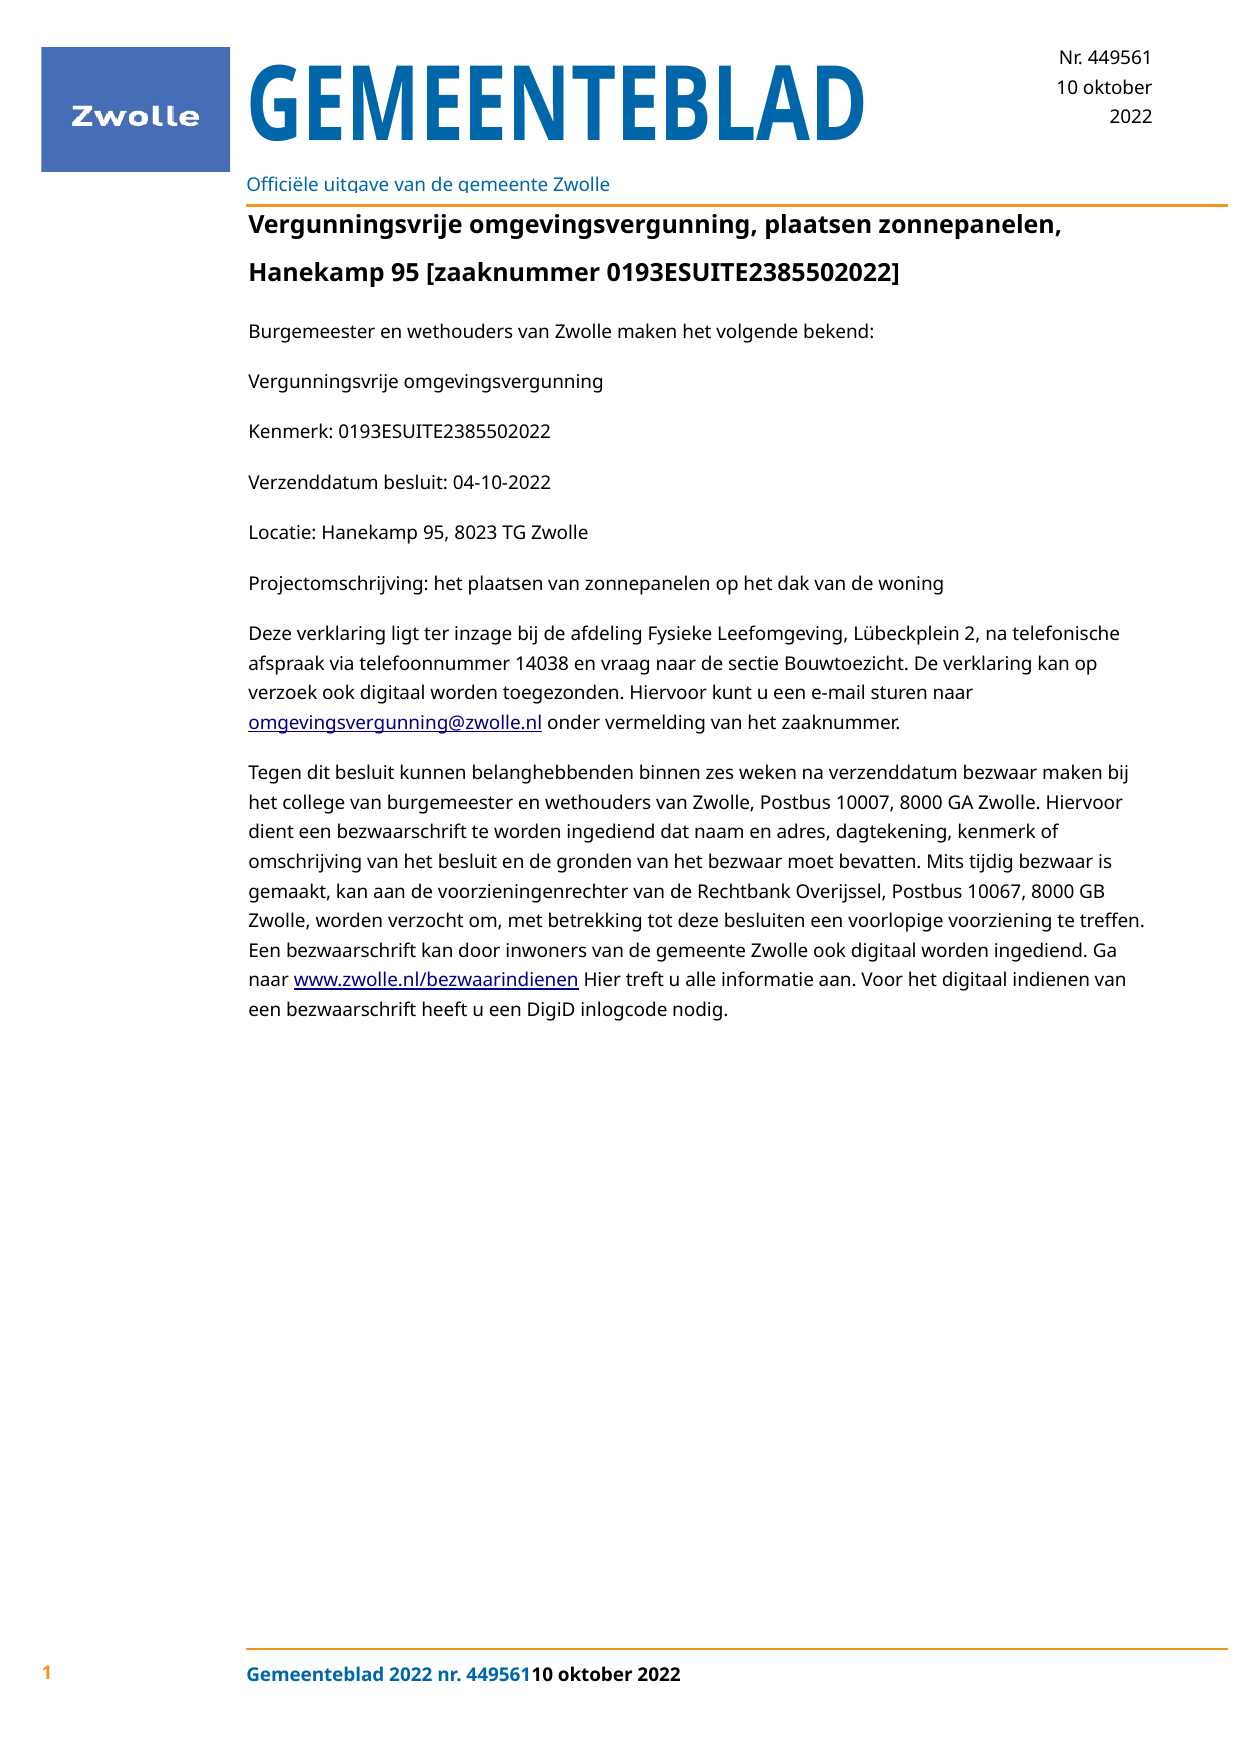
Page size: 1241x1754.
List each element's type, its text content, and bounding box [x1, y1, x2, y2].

text Tegen dit besluit kunnen belanghebbenden binnen zes weken na verzenddatum bezwaar maken bij het college van burgemeester en wethouders van Zwolle, Postbus 10007, 8000 GA Zwolle. Hiervoor dient een bezwaarschrift te worden ingediend dat naam en adres, dagtekening, kenmerk of omschrijving van het besluit en de gronden van het bezwaar moet bevatten. Mits tijdig bezwaar is gemaakt, kan aan de voorzieningenrechter van de Rechtbank Overijssel, Postbus 10067, 8000 GB Zwolle, worden verzocht om, met betrekking tot deze besluiten een voorlopige voorziening te treffen. Een bezwaarschrift kan door inwoners van de gemeente Zwolle ook digitaal worden ingediend. Ga naar www.zwolle.nl/bezwaarindienen Hier treft u alle informatie aan. Voor het digitaal indienen van een bezwaarschrift heeft u een DigiD inlogcode nodig. [248, 759, 1152, 1022]
text Deze verklaring ligt ter inzage bij de afdeling Fysieke Leefomgeving, Lübeckplein 2, na telefonische afspraak via telefoonnummer 14038 en vraag naar de sectie Bouwtoezicht. De verklaring kan op verzoek ook digitaal worden toegezonden. Hiervoor kunt u een e-mail sturen naar omgevingsvergunning@zwolle.nl onder vermelding van het zaaknummer. [248, 620, 1152, 735]
text Vergunningsvrije omgevingsvergunning, plaatsen zonnepanelen, Hanekamp 95 [zaaknummer 0193ESUITE2385502022] [248, 207, 1152, 288]
picture [41, 47, 231, 172]
text Projectomschrijving: het plaatsen van zonnepanelen op het dak van de woning [248, 570, 1152, 596]
text Kenmerk: 0193ESUITE2385502022 [248, 419, 1152, 444]
text Burgemeester en wethouders van Zwolle maken het volgende bekend: [248, 318, 1152, 344]
text Locatie: Hanekamp 95, 8023 TG Zwolle [248, 519, 1152, 545]
text Vergunningsvrije omgevingsvergunning [248, 368, 1152, 394]
text Verzenddatum besluit: 04-10-2022 [248, 469, 1152, 495]
